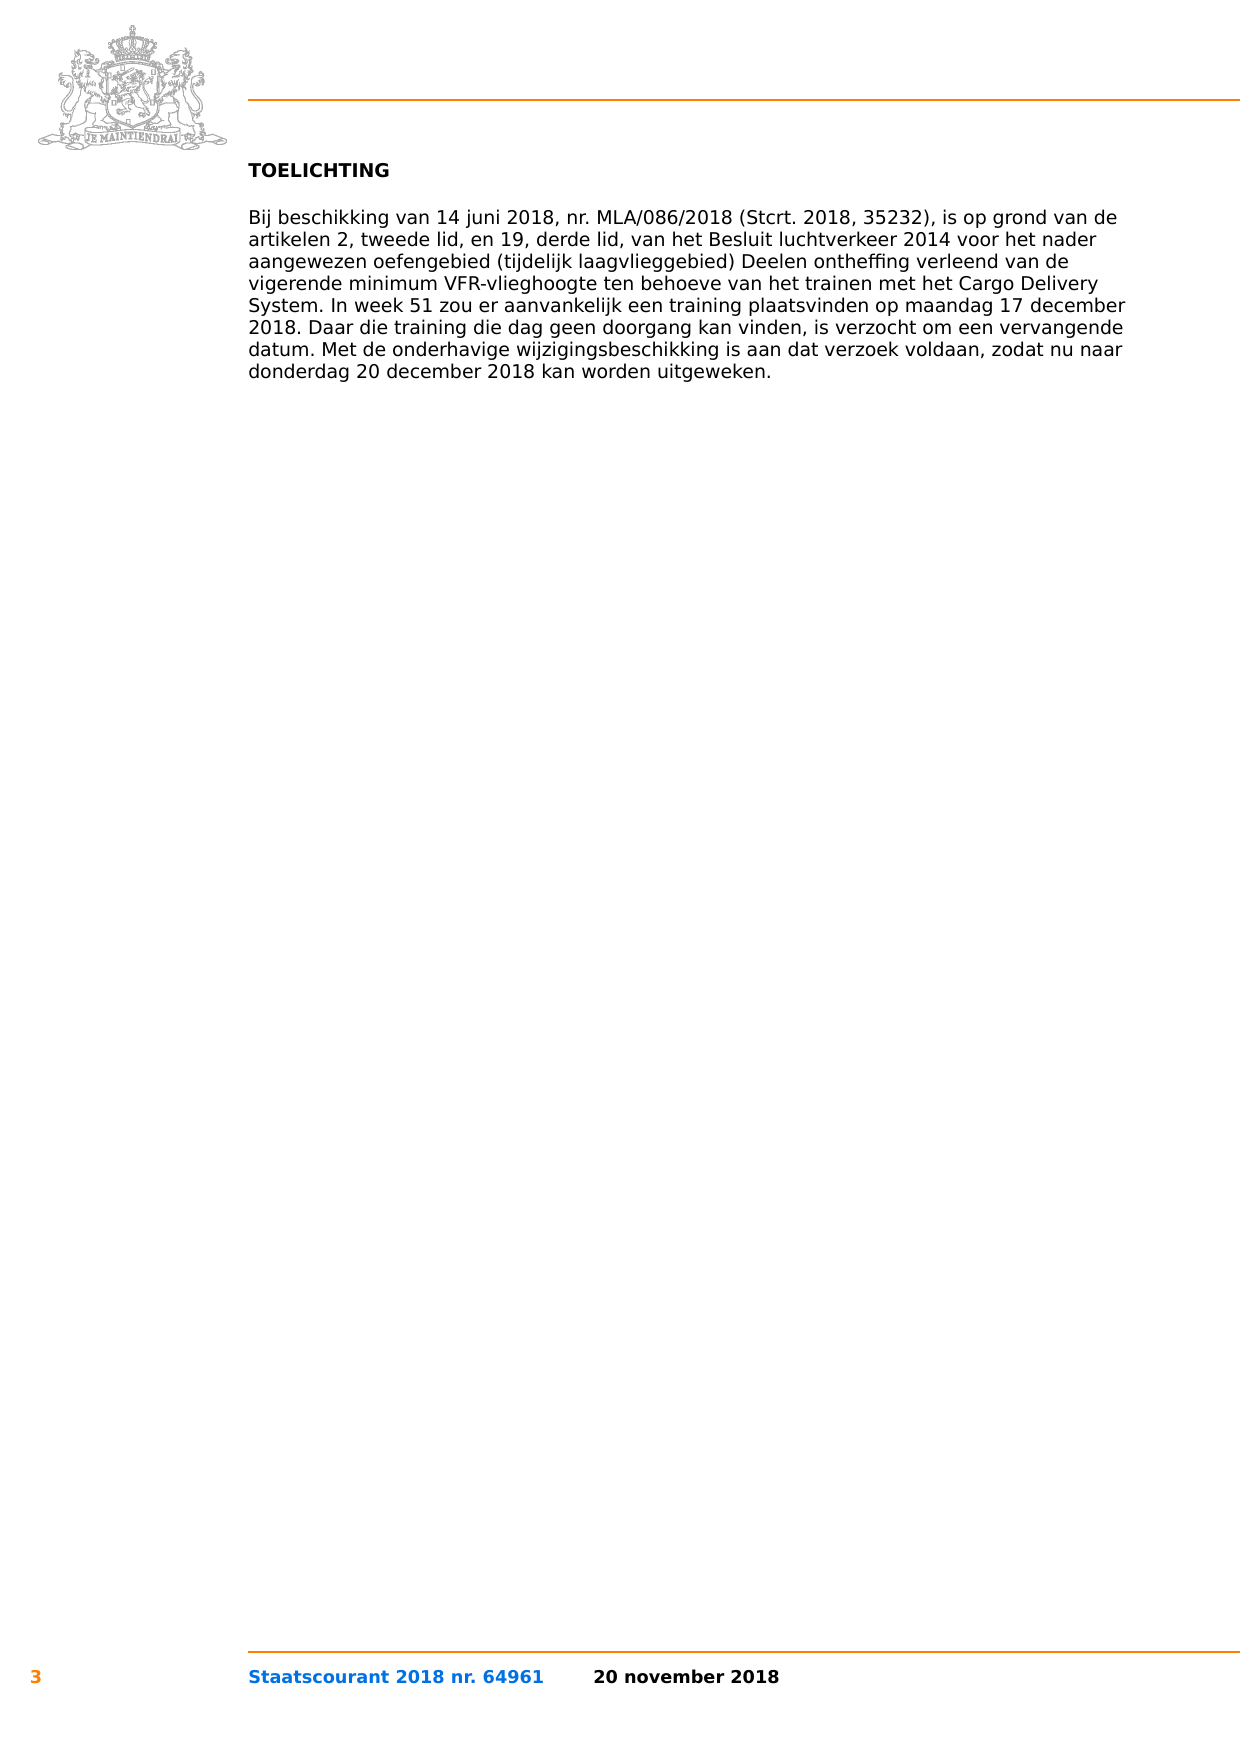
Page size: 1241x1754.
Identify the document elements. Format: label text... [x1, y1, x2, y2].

text Bij beschikking van 14 juni 2018, nr. MLA/086/2018 (Stcrt. 2018, 35232), is op grond van de artikelen 2, tweede lid, en 19, derde lid, van het Besluit luchtverkeer 2014 voor het nader aangewezen oefengebied (tijdelijk laagvlieggebied) Deelen ontheffing verleend van de vigerende minimum VFR-vlieghoogte ten behoeve van het trainen met het Cargo Delivery System. In week 51 zou er aanvankelijk een training plaatsvinden op maandag 17 december 2018. Daar die training die dag geen doorgang kan vinden, is verzocht om een vervangende datum. Met de onderhavige wijzigingsbeschikking is aan dat verzoek voldaan, zodat nu naar donderdag 20 december 2018 kan worden uitgeweken. [248, 207, 1163, 383]
subtitle TOELICHTING [248, 160, 1163, 182]
picture [38, 25, 227, 150]
